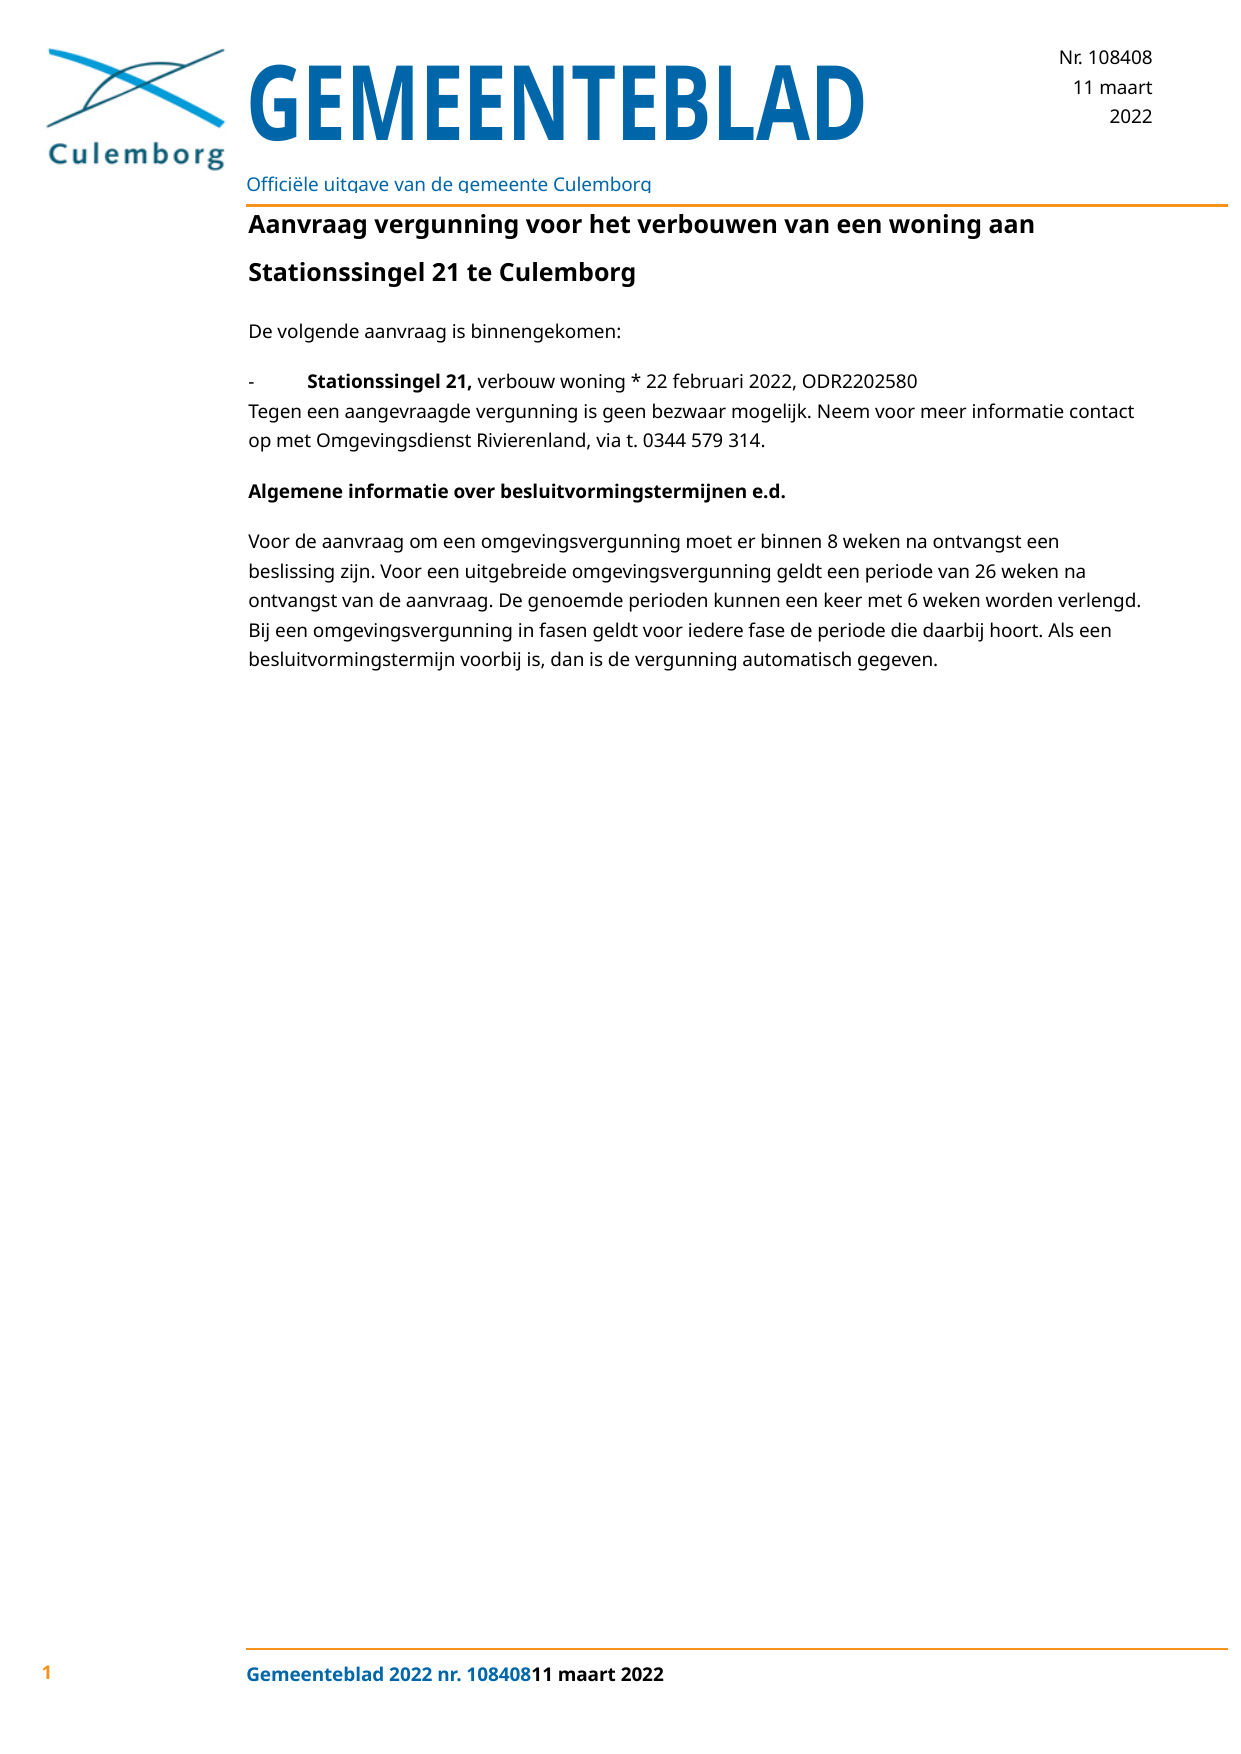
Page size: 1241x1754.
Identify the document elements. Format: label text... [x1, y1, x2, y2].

picture [41, 47, 231, 172]
text Voor de aanvraag om een omgevingsvergunning moet er binnen 8 weken na ontvangst een beslissing zijn. Voor een uitgebreide omgevingsvergunning geldt een periode van 26 weken na ontvangst van de aanvraag. De genoemde perioden kunnen een keer met 6 weken worden verlengd. Bij een omgevingsvergunning in fasen geldt voor iedere fase de periode die daarbij hoort. Als een besluitvormingstermijn voorbij is, dan is de vergunning automatisch gegeven. [248, 528, 1152, 672]
text De volgende aanvraag is binnengekomen: [248, 318, 1152, 344]
text Tegen een aangevraagde vergunning is geen bezwaar mogelijk. Neem voor meer informatie contact op met Omgevingsdienst Rivierenland, via t. 0344 579 314. [248, 398, 1152, 453]
list Stationssingel 21, verbouw woning * 22 februari 2022, ODR2202580 [248, 368, 1152, 394]
text Algemene informatie over besluitvormingstermijnen e.d. [248, 478, 1152, 504]
text Aanvraag vergunning voor het verbouwen van een woning aan Stationssingel 21 te Culemborg [248, 207, 1152, 288]
